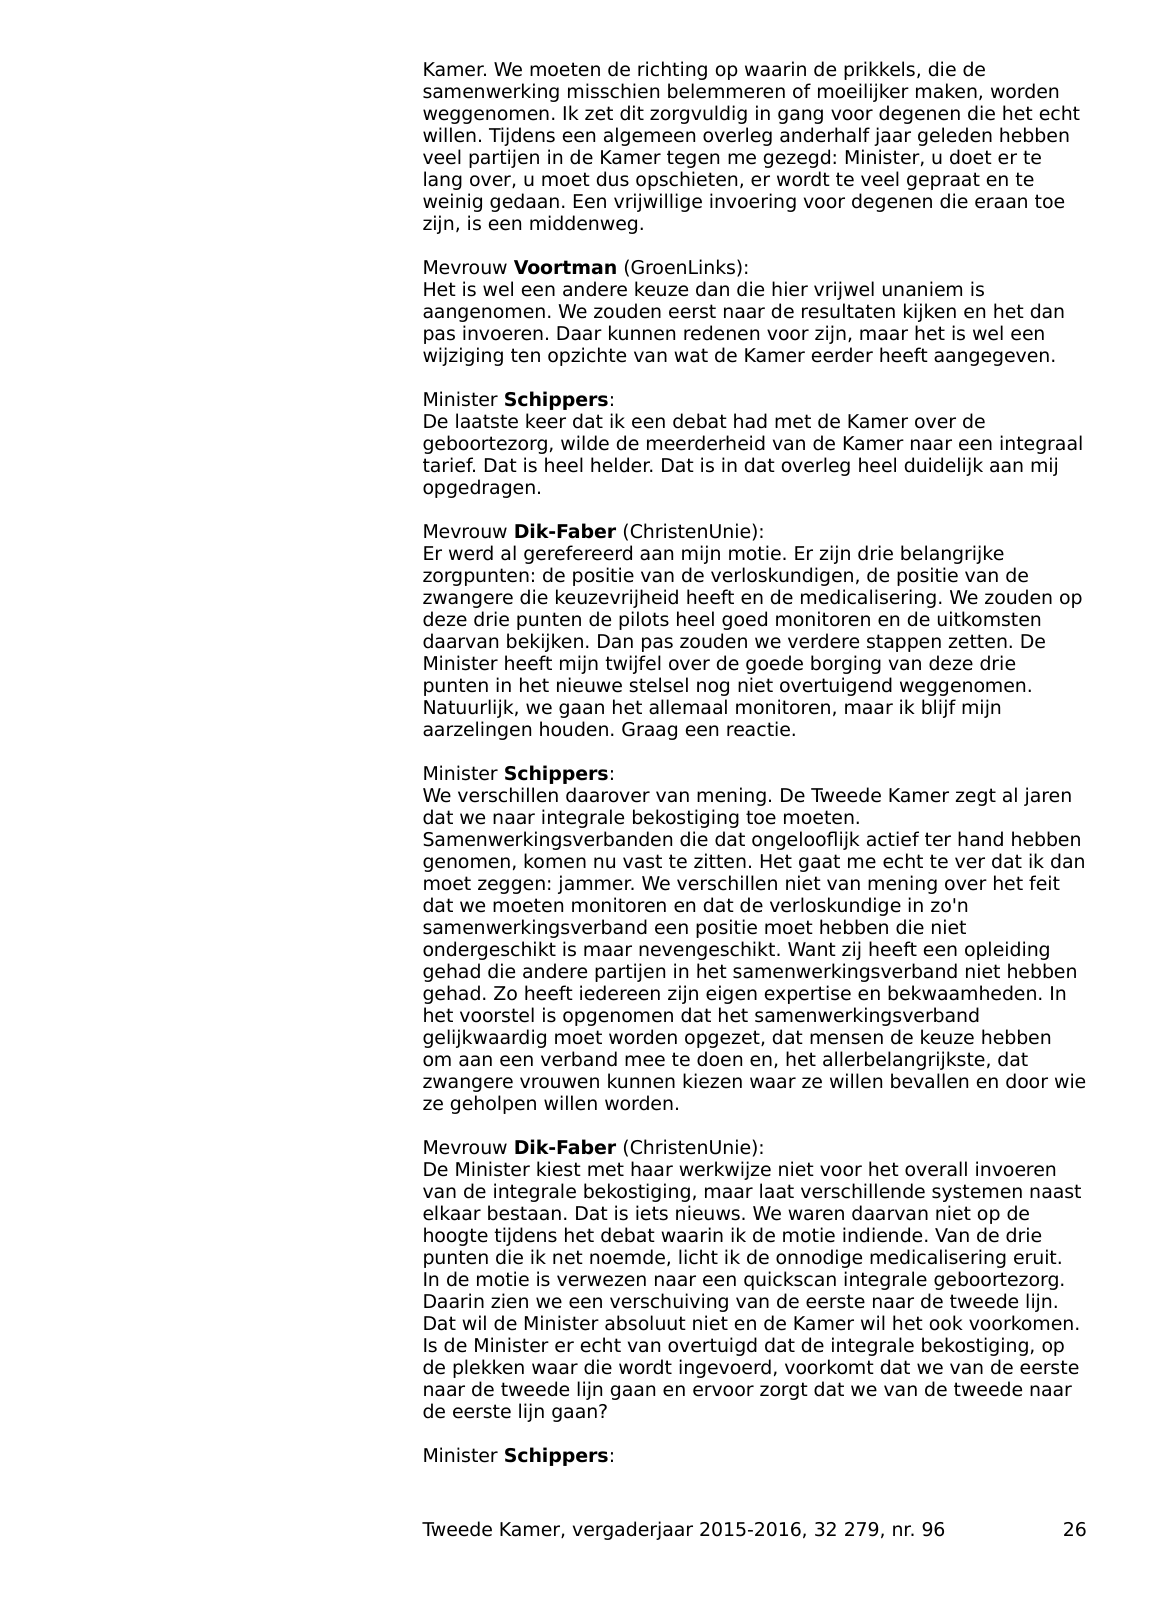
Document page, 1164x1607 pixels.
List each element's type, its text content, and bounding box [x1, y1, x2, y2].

text De Minister kiest met haar werkwijze niet voor het overall invoeren van de integrale bekostiging, maar laat verschillende systemen naast elkaar bestaan. Dat is iets nieuws. We waren daarvan niet op de hoogte tijdens het debat waarin ik de motie indiende. Van de drie punten die ik net noemde, licht ik de onnodige medicalisering eruit. In de motie is verwezen naar een quickscan integrale geboortezorg. Daarin zien we een verschuiving van de eerste naar de tweede lijn. Dat wil de Minister absoluut niet en de Kamer wil het ook voorkomen. Is de Minister er echt van overtuigd dat de integrale bekostiging, op de plekken waar die wordt ingevoerd, voorkomt dat we van de eerste naar de tweede lijn gaan en ervoor zorgt dat we van de tweede naar de eerste lijn gaan? [422, 1159, 1087, 1423]
text Er werd al gerefereerd aan mijn motie. Er zijn drie belangrijke zorgpunten: de positie van de verloskundigen, de positie van de zwangere die keuzevrijheid heeft en de medicalisering. We zouden op deze drie punten de pilots heel goed monitoren en de uitkomsten daarvan bekijken. Dan pas zouden we verdere stappen zetten. De Minister heeft mijn twijfel over de goede borging van deze drie punten in het nieuwe stelsel nog niet overtuigend weggenomen. Natuurlijk, we gaan het allemaal monitoren, maar ik blijf mijn aarzelingen houden. Graag een reactie. [422, 543, 1087, 741]
text Mevrouw Voortman (GroenLinks): [422, 257, 1087, 279]
text We verschillen daarover van mening. De Tweede Kamer zegt al jaren dat we naar integrale bekostiging toe moeten. Samenwerkingsverbanden die dat ongelooflijk actief ter hand hebben genomen, komen nu vast te zitten. Het gaat me echt te ver dat ik dan moet zeggen: jammer. We verschillen niet van mening over het feit dat we moeten monitoren en dat de verloskundige in zo'n samenwerkingsverband een positie moet hebben die niet ondergeschikt is maar nevengeschikt. Want zij heeft een opleiding gehad die andere partijen in het samenwerkingsverband niet hebben gehad. Zo heeft iedereen zijn eigen expertise en bekwaamheden. In het voorstel is opgenomen dat het samenwerkingsverband gelijkwaardig moet worden opgezet, dat mensen de keuze hebben om aan een verband mee te doen en, het allerbelangrijkste, dat zwangere vrouwen kunnen kiezen waar ze willen bevallen en door wie ze geholpen willen worden. [422, 785, 1087, 1115]
text De laatste keer dat ik een debat had met de Kamer over de geboortezorg, wilde de meerderheid van de Kamer naar een integraal tarief. Dat is heel helder. Dat is in dat overleg heel duidelijk aan mij opgedragen. [422, 411, 1087, 499]
text Mevrouw Dik-Faber (ChristenUnie): [422, 521, 1087, 543]
text Kamer. We moeten de richting op waarin de prikkels, die de samenwerking misschien belemmeren of moeilijker maken, worden weggenomen. Ik zet dit zorgvuldig in gang voor degenen die het echt willen. Tijdens een algemeen overleg anderhalf jaar geleden hebben veel partijen in de Kamer tegen me gezegd: Minister, u doet er te lang over, u moet dus opschieten, er wordt te veel gepraat en te weinig gedaan. Een vrijwillige invoering voor degenen die eraan toe zijn, is een middenweg. [422, 59, 1087, 235]
text Minister Schippers: [422, 763, 1087, 785]
text Het is wel een andere keuze dan die hier vrijwel unaniem is aangenomen. We zouden eerst naar de resultaten kijken en het dan pas invoeren. Daar kunnen redenen voor zijn, maar het is wel een wijziging ten opzichte van wat de Kamer eerder heeft aangegeven. [422, 279, 1087, 367]
text Mevrouw Dik-Faber (ChristenUnie): [422, 1137, 1087, 1159]
text Minister Schippers: [422, 389, 1087, 411]
text Minister Schippers: [422, 1445, 1087, 1467]
